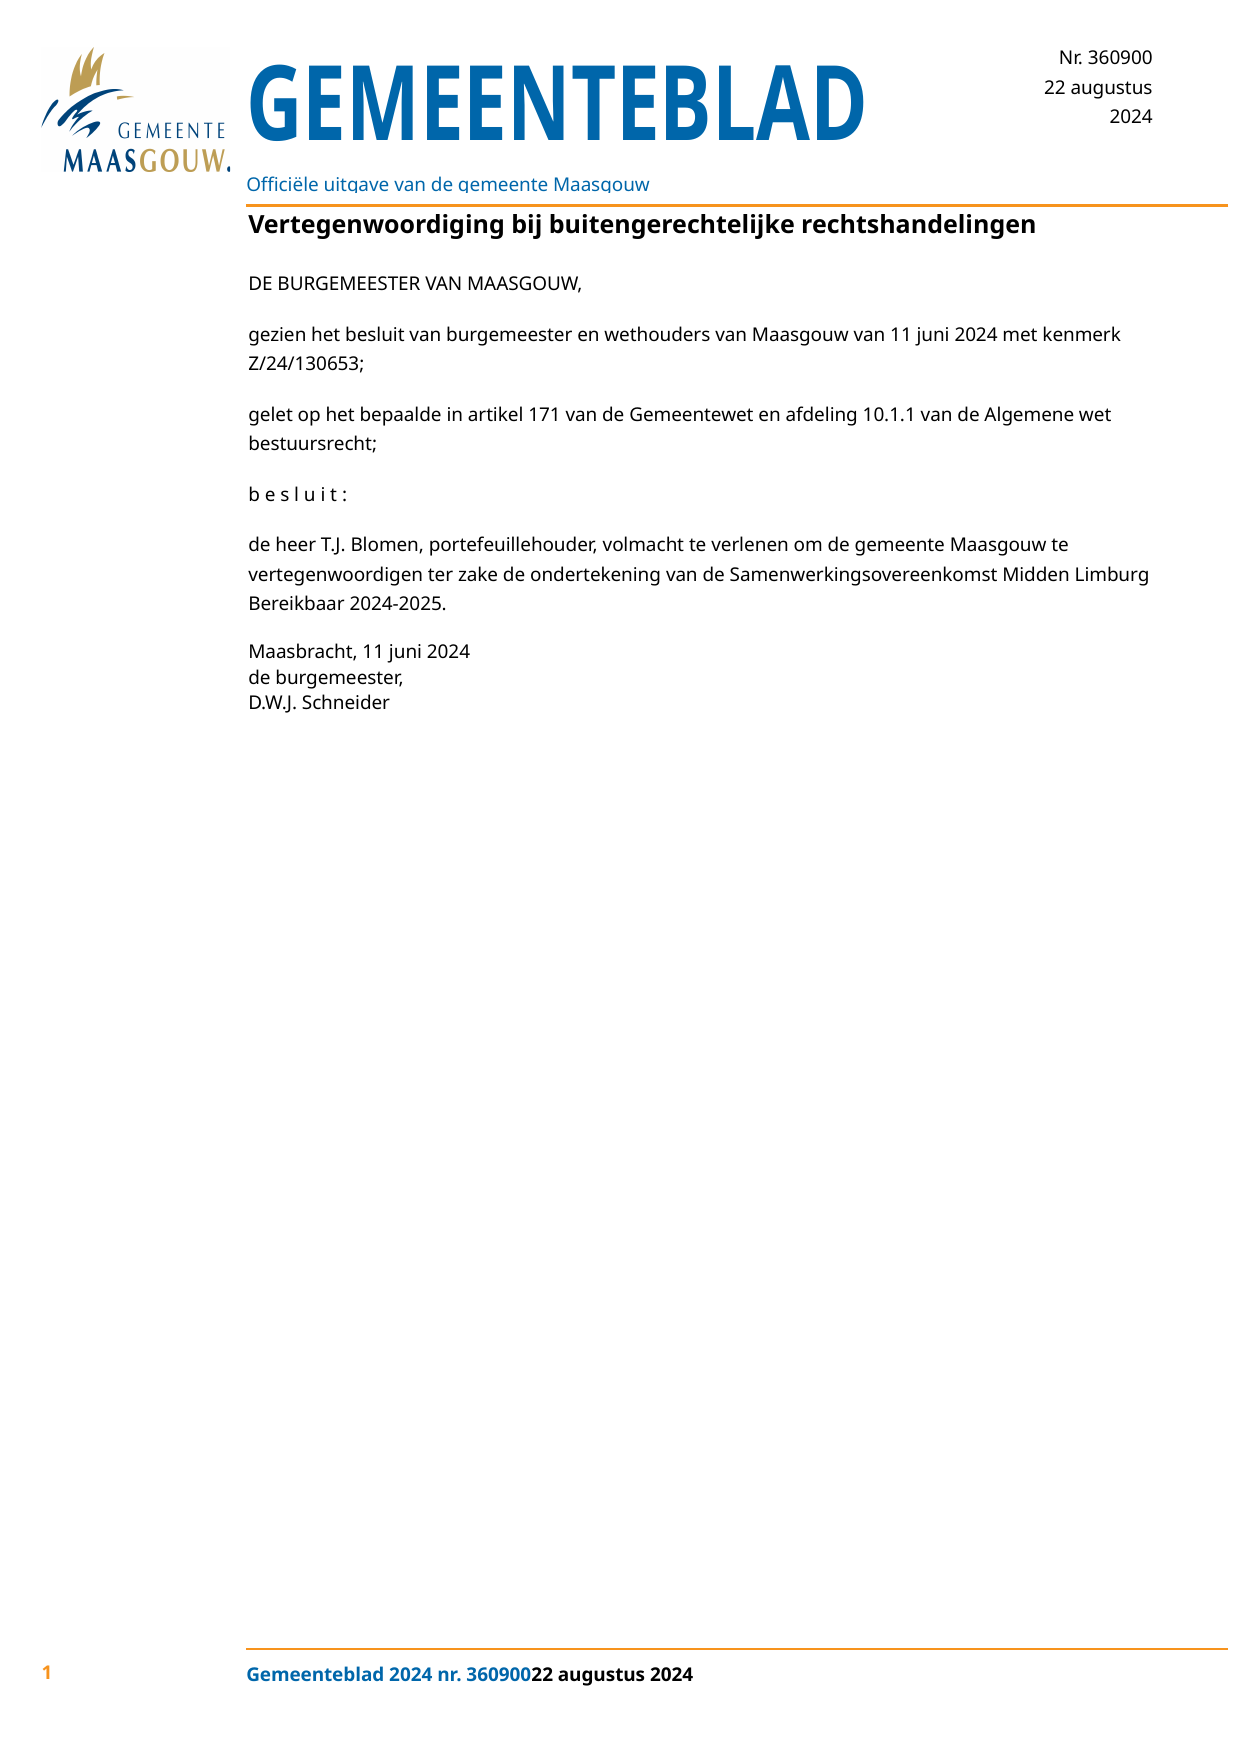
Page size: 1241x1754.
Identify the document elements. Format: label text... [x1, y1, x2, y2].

text DE BURGEMEESTER VAN MAASGOUW, [248, 270, 1152, 296]
text Maasbracht, 11 juni 2024 [248, 638, 1152, 664]
text D.W.J. Schneider [248, 689, 1152, 715]
text gezien het besluit van burgemeester en wethouders van Maasgouw van 11 juni 2024 met kenmerk Z/24/130653; [248, 321, 1152, 376]
picture [41, 47, 231, 172]
text de burgemeester, [248, 664, 1152, 689]
text Vertegenwoordiging bij buitengerechtelijke rechtshandelingen [248, 207, 1152, 241]
text b e s l u i t : [248, 481, 1152, 506]
text gelet op het bepaalde in artikel 171 van de Gemeentewet en afdeling 10.1.1 van de Algemene wet bestuursrecht; [248, 401, 1152, 456]
text de heer T.J. Blomen, portefeuillehouder, volmacht te verlenen om de gemeente Maasgouw te vertegenwoordigen ter zake de ondertekening van de Samenwerkingsovereenkomst Midden Limburg Bereikbaar 2024-2025. [248, 531, 1152, 616]
